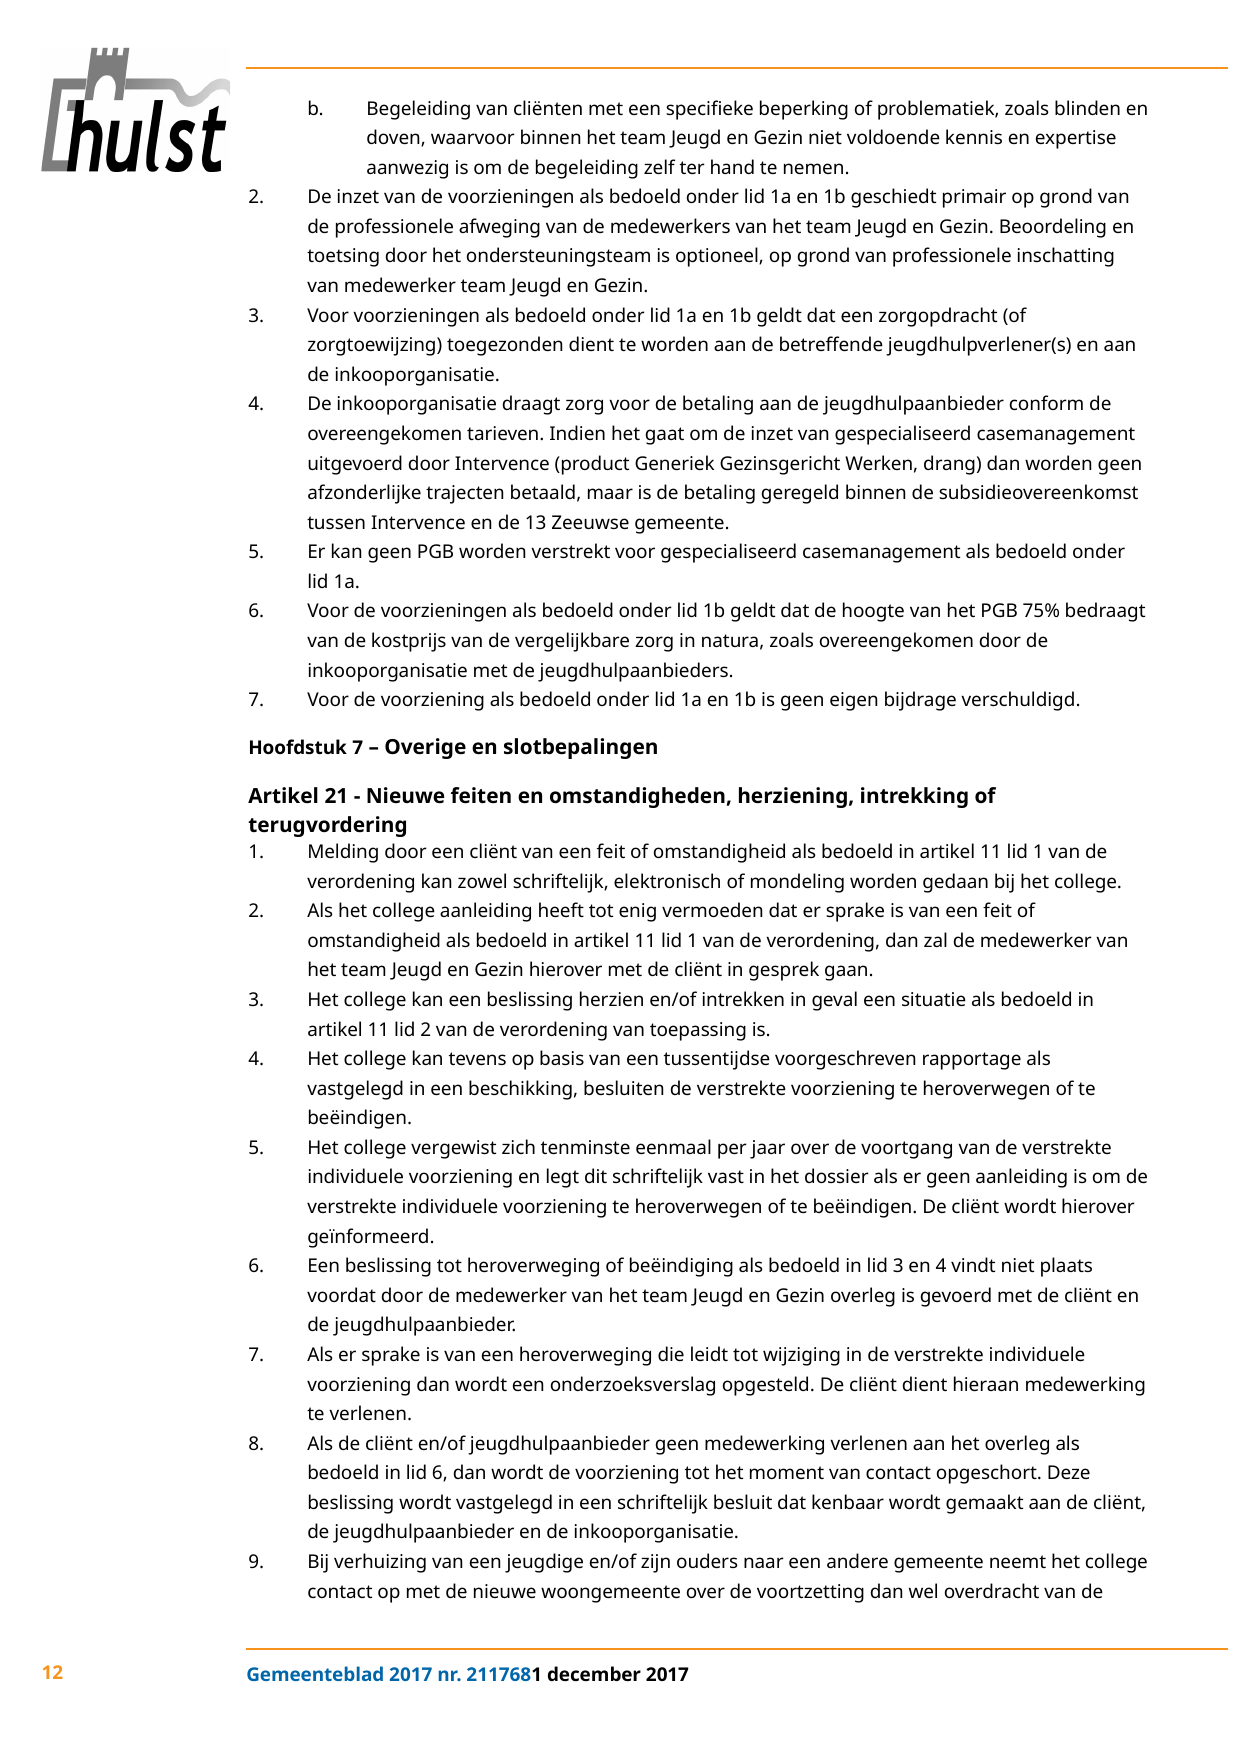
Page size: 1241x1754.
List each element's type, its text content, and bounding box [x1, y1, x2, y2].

list Begeleiding van cliënten met een specifieke beperking of problematiek, zoals blinden en doven, waarvoor binnen het team Jeugd en Gezin niet voldoende kennis en expertise aanwezig is om de begeleiding zelf ter hand te nemen. [307, 95, 1152, 180]
list Melding door een cliënt van een feit of omstandigheid als bedoeld in artikel 11 lid 1 van de verordening kan zowel schriftelijk, elektronisch of mondeling worden gedaan bij het college. [248, 838, 1152, 893]
list Als er sprake is van een heroverweging die leidt tot wijziging in de verstrekte individuele voorziening dan wordt een onderzoeksverslag opgesteld. De cliënt dient hieraan medewerking te verlenen. [248, 1341, 1152, 1426]
list Voor de voorzieningen als bedoeld onder lid 1b geldt dat de hoogte van het PGB 75% bedraagt van de kostprijs van de vergelijkbare zorg in natura, zoals overeengekomen door de inkooporganisatie met de jeugdhulpaanbieders. [248, 598, 1152, 683]
list Het college kan een beslissing herzien en/of intrekken in geval een situatie als bedoeld in artikel 11 lid 2 van de verordening van toepassing is. [248, 986, 1152, 1041]
text Hoofdstuk 7 – Overige en slotbepalingen [248, 732, 1152, 761]
list Voor voorzieningen als bedoeld onder lid 1a en 1b geldt dat een zorgopdracht (of zorgtoewijzing) toegezonden dient te worden aan de betreffende jeugdhulpverlener(s) en aan de inkooporganisatie. [248, 302, 1152, 387]
list De inzet van de voorzieningen als bedoeld onder lid 1a en 1b geschiedt primair op grond van de professionele afweging van de medewerkers van het team Jeugd en Gezin. Beoordeling en toetsing door het ondersteuningsteam is optioneel, op grond van professionele inschatting van medewerker team Jeugd en Gezin. [248, 183, 1152, 298]
list Voor de voorziening als bedoeld onder lid 1a en 1b is geen eigen bijdrage verschuldigd. [248, 686, 1152, 712]
text Artikel 21 - Nieuwe feiten en omstandigheden, herziening, intrekking of terugvordering [248, 781, 1152, 838]
list Een beslissing tot heroverweging of beëindiging als bedoeld in lid 3 en 4 vindt niet plaats voordat door de medewerker van het team Jeugd en Gezin overleg is gevoerd met de cliënt en de jeugdhulpaanbieder. [248, 1252, 1152, 1337]
list Als het college aanleiding heeft tot enig vermoeden dat er sprake is van een feit of omstandigheid als bedoeld in artikel 11 lid 1 van de verordening, dan zal de medewerker van het team Jeugd en Gezin hierover met de cliënt in gesprek gaan. [248, 897, 1152, 982]
list Bij verhuizing van een jeugdige en/of zijn ouders naar een andere gemeente neemt het college contact op met de nieuwe woongemeente over de voortzetting dan wel overdracht van de [248, 1548, 1152, 1603]
list Als de cliënt en/of jeugdhulpaanbieder geen medewerking verlenen aan het overleg als bedoeld in lid 6, dan wordt de voorziening tot het moment van contact opgeschort. Deze beslissing wordt vastgelegd in een schriftelijk besluit dat kenbaar wordt gemaakt aan de cliënt, de jeugdhulpaanbieder en de inkooporganisatie. [248, 1430, 1152, 1544]
picture [41, 47, 231, 172]
list Het college vergewist zich tenminste eenmaal per jaar over de voortgang van de verstrekte individuele voorziening en legt dit schriftelijk vast in het dossier als er geen aanleiding is om de verstrekte individuele voorziening te heroverwegen of te beëindigen. De cliënt wordt hierover geïnformeerd. [248, 1134, 1152, 1248]
list Het college kan tevens op basis van een tussentijdse voorgeschreven rapportage als vastgelegd in een beschikking, besluiten de verstrekte voorziening te heroverwegen of te beëindigen. [248, 1045, 1152, 1130]
list Er kan geen PGB worden verstrekt voor gespecialiseerd casemanagement als bedoeld onder lid 1a. [248, 538, 1152, 594]
list De inkooporganisatie draagt zorg voor de betaling aan de jeugdhulpaanbieder conform de overeengekomen tarieven. Indien het gaat om de inzet van gespecialiseerd casemanagement uitgevoerd door Intervence (product Generiek Gezinsgericht Werken, drang) dan worden geen afzonderlijke trajecten betaald, maar is de betaling geregeld binnen de subsidieovereenkomst tussen Intervence en de 13 Zeeuwse gemeente. [248, 391, 1152, 535]
